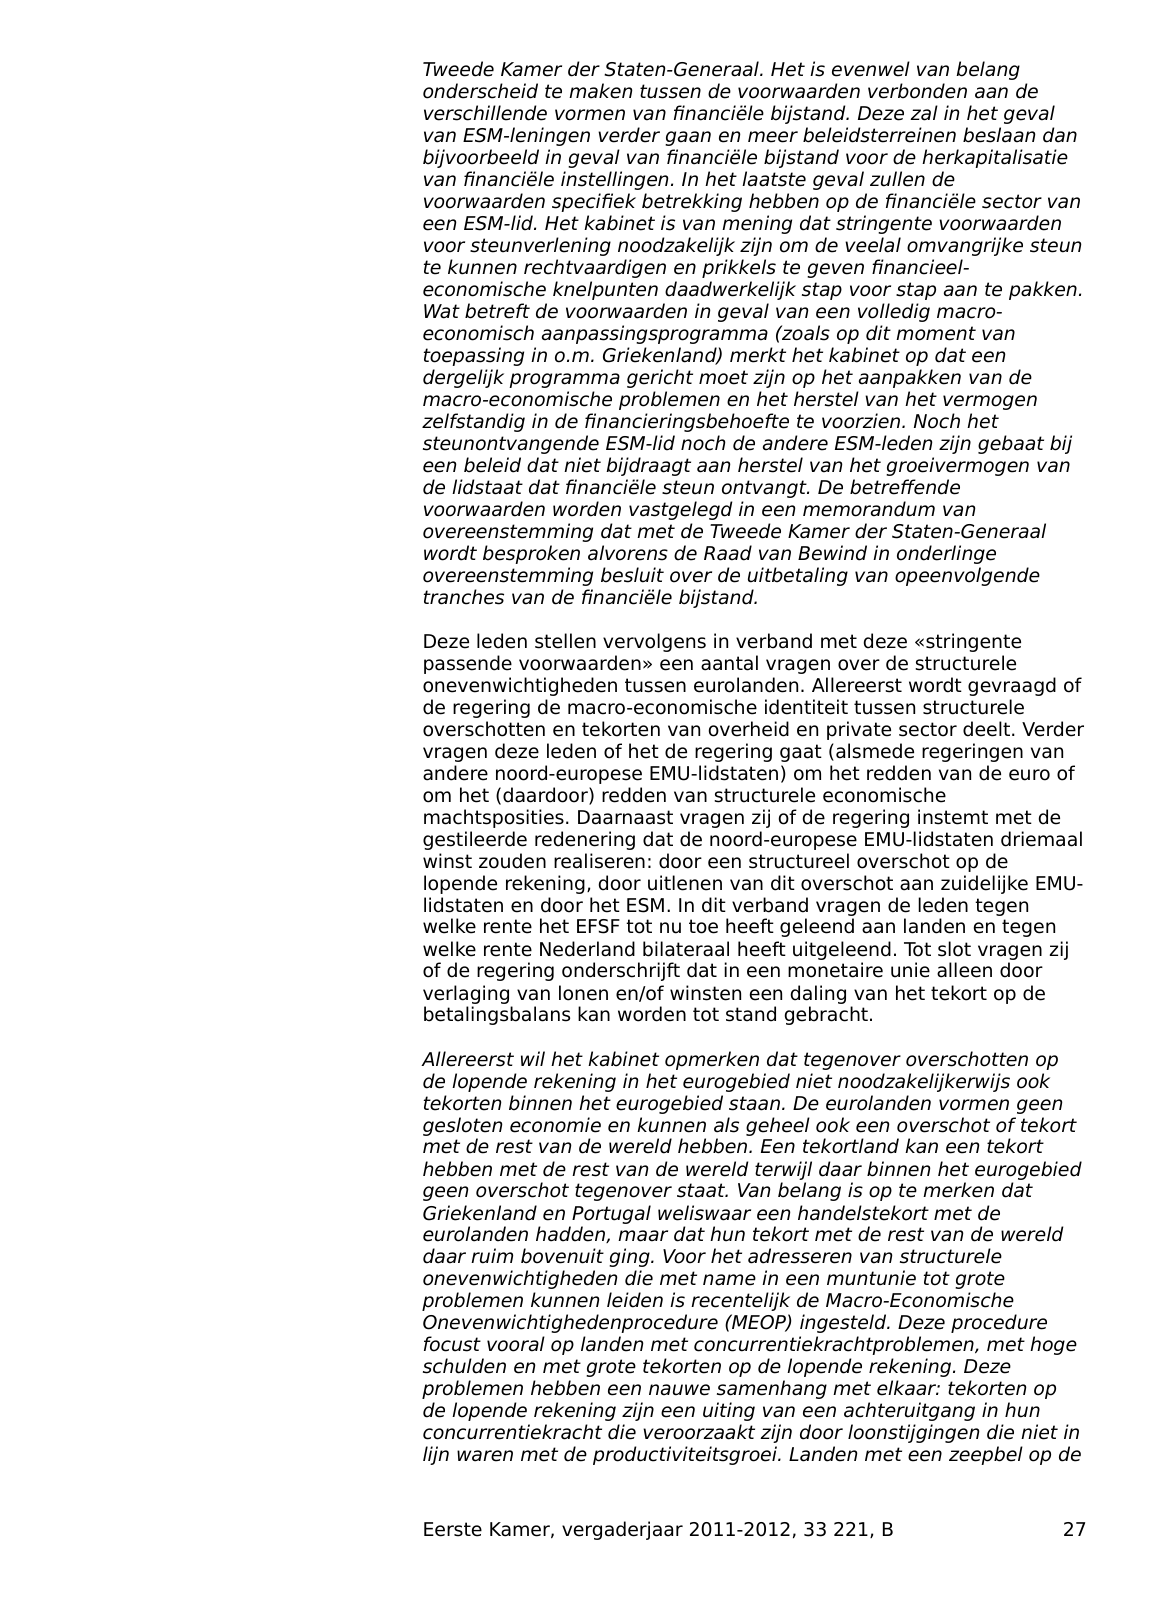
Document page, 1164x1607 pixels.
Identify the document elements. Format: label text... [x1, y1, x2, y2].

text Allereerst wil het kabinet opmerken dat tegenover overschotten op de lopende rekening in het eurogebied niet noodzakelijkerwijs ook tekorten binnen het eurogebied staan. De eurolanden vormen geen gesloten economie en kunnen als geheel ook een overschot of tekort met de rest van de wereld hebben. Een tekortland kan een tekort hebben met de rest van de wereld terwijl daar binnen het eurogebied geen overschot tegenover staat. Van belang is op te merken dat Griekenland en Portugal weliswaar een handelstekort met de eurolanden hadden, maar dat hun tekort met de rest van de wereld daar ruim bovenuit ging. Voor het adresseren van structurele onevenwichtigheden die met name in een muntunie tot grote problemen kunnen leiden is recentelijk de Macro-Economische Onevenwichtighedenprocedure (MEOP) ingesteld. Deze procedure focust vooral op landen met concurrentiekrachtproblemen, met hoge schulden en met grote tekorten op de lopende rekening. Deze problemen hebben een nauwe samenhang met elkaar: tekorten op de lopende rekening zijn een uiting van een achteruitgang in hun concurrentiekracht die veroorzaakt zijn door loonstijgingen die niet in lijn waren met de productiviteitsgroei. Landen met een zeepbel op de [422, 1048, 1087, 1466]
text Tweede Kamer der Staten-Generaal. Het is evenwel van belang onderscheid te maken tussen de voorwaarden verbonden aan de verschillende vormen van financiële bijstand. Deze zal in het geval van ESM-leningen verder gaan en meer beleidsterreinen beslaan dan bijvoorbeeld in geval van financiële bijstand voor de herkapitalisatie van financiële instellingen. In het laatste geval zullen de voorwaarden specifiek betrekking hebben op de financiële sector van een ESM-lid. Het kabinet is van mening dat stringente voorwaarden voor steunverlening noodzakelijk zijn om de veelal omvangrijke steun te kunnen rechtvaardigen en prikkels te geven financieel-economische knelpunten daadwerkelijk stap voor stap aan te pakken. Wat betreft de voorwaarden in geval van een volledig macro-economisch aanpassingsprogramma (zoals op dit moment van toepassing in o.m. Griekenland) merkt het kabinet op dat een dergelijk programma gericht moet zijn op het aanpakken van de macro-economische problemen en het herstel van het vermogen zelfstandig in de financieringsbehoefte te voorzien. Noch het steunontvangende ESM-lid noch de andere ESM-leden zijn gebaat bij een beleid dat niet bijdraagt aan herstel van het groeivermogen van de lidstaat dat financiële steun ontvangt. De betreffende voorwaarden worden vastgelegd in een memorandum van overeenstemming dat met de Tweede Kamer der Staten-Generaal wordt besproken alvorens de Raad van Bewind in onderlinge overeenstemming besluit over de uitbetaling van opeenvolgende tranches van de financiële bijstand. [422, 59, 1087, 608]
text Deze leden stellen vervolgens in verband met deze «stringente passende voorwaarden» een aantal vragen over de structurele onevenwichtigheden tussen eurolanden. Allereerst wordt gevraagd of de regering de macro-economische identiteit tussen structurele overschotten en tekorten van overheid en private sector deelt. Verder vragen deze leden of het de regering gaat (alsmede regeringen van andere noord-europese EMU-lidstaten) om het redden van de euro of om het (daardoor) redden van structurele economische machtsposities. Daarnaast vragen zij of de regering instemt met de gestileerde redenering dat de noord-europese EMU-lidstaten driemaal winst zouden realiseren: door een structureel overschot op de lopende rekening, door uitlenen van dit overschot aan zuidelijke EMU-lidstaten en door het ESM. In dit verband vragen de leden tegen welke rente het EFSF tot nu toe heeft geleend aan landen en tegen welke rente Nederland bilateraal heeft uitgeleend. Tot slot vragen zij of de regering onderschrijft dat in een monetaire unie alleen door verlaging van lonen en/of winsten een daling van het tekort op de betalingsbalans kan worden tot stand gebracht. [422, 631, 1087, 1026]
